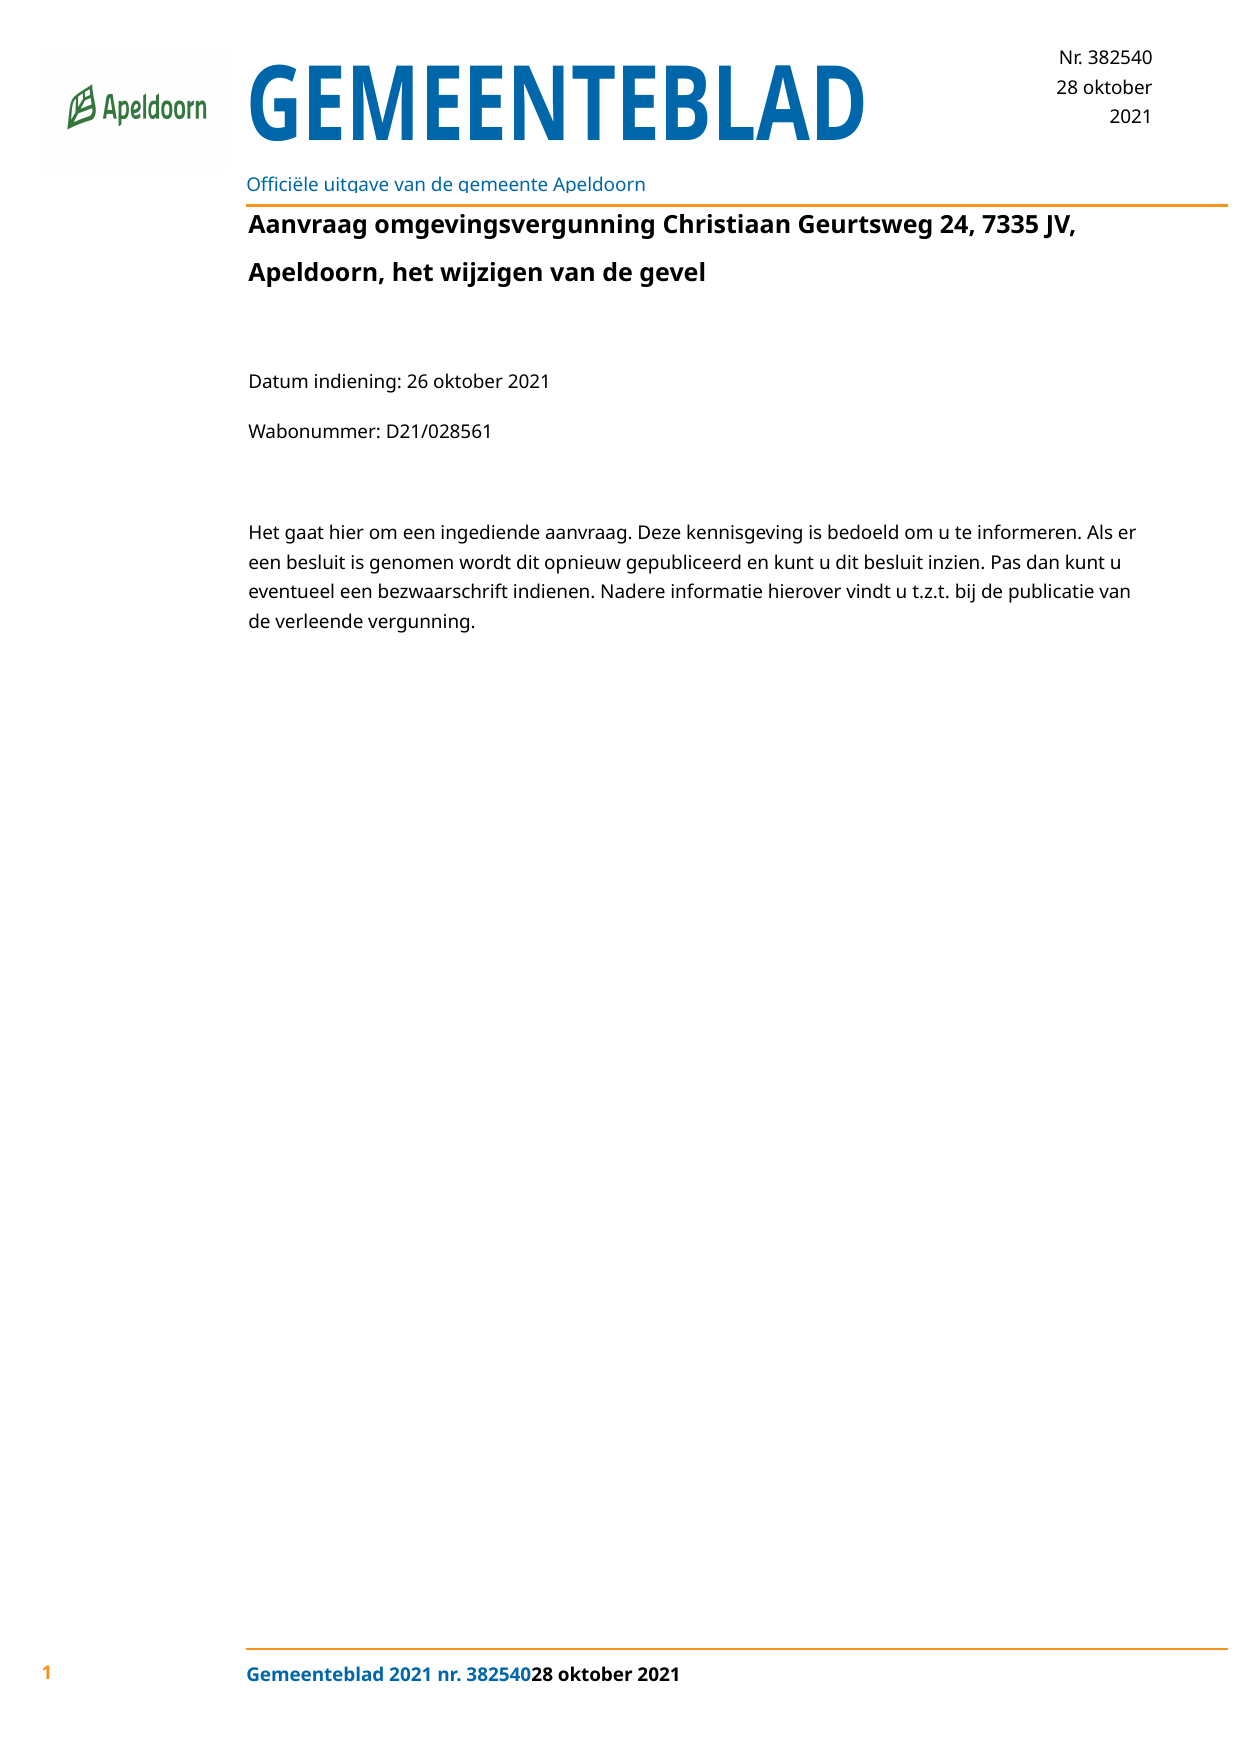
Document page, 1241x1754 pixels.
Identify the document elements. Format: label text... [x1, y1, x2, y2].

picture [41, 47, 231, 172]
text Datum indiening: 26 oktober 2021 [248, 368, 1152, 394]
text Wabonummer: D21/028561 [248, 419, 1152, 444]
text Aanvraag omgevingsvergunning Christiaan Geurtsweg 24, 7335 JV, Apeldoorn, het wijzigen van de gevel [248, 207, 1152, 288]
text Het gaat hier om een ingediende aanvraag. Deze kennisgeving is bedoeld om u te informeren. Als er een besluit is genomen wordt dit opnieuw gepubliceerd en kunt u dit besluit inzien. Pas dan kunt u eventueel een bezwaarschrift indienen. Nadere informatie hierover vindt u t.z.t. bij de publicatie van de verleende vergunning. [248, 519, 1152, 634]
